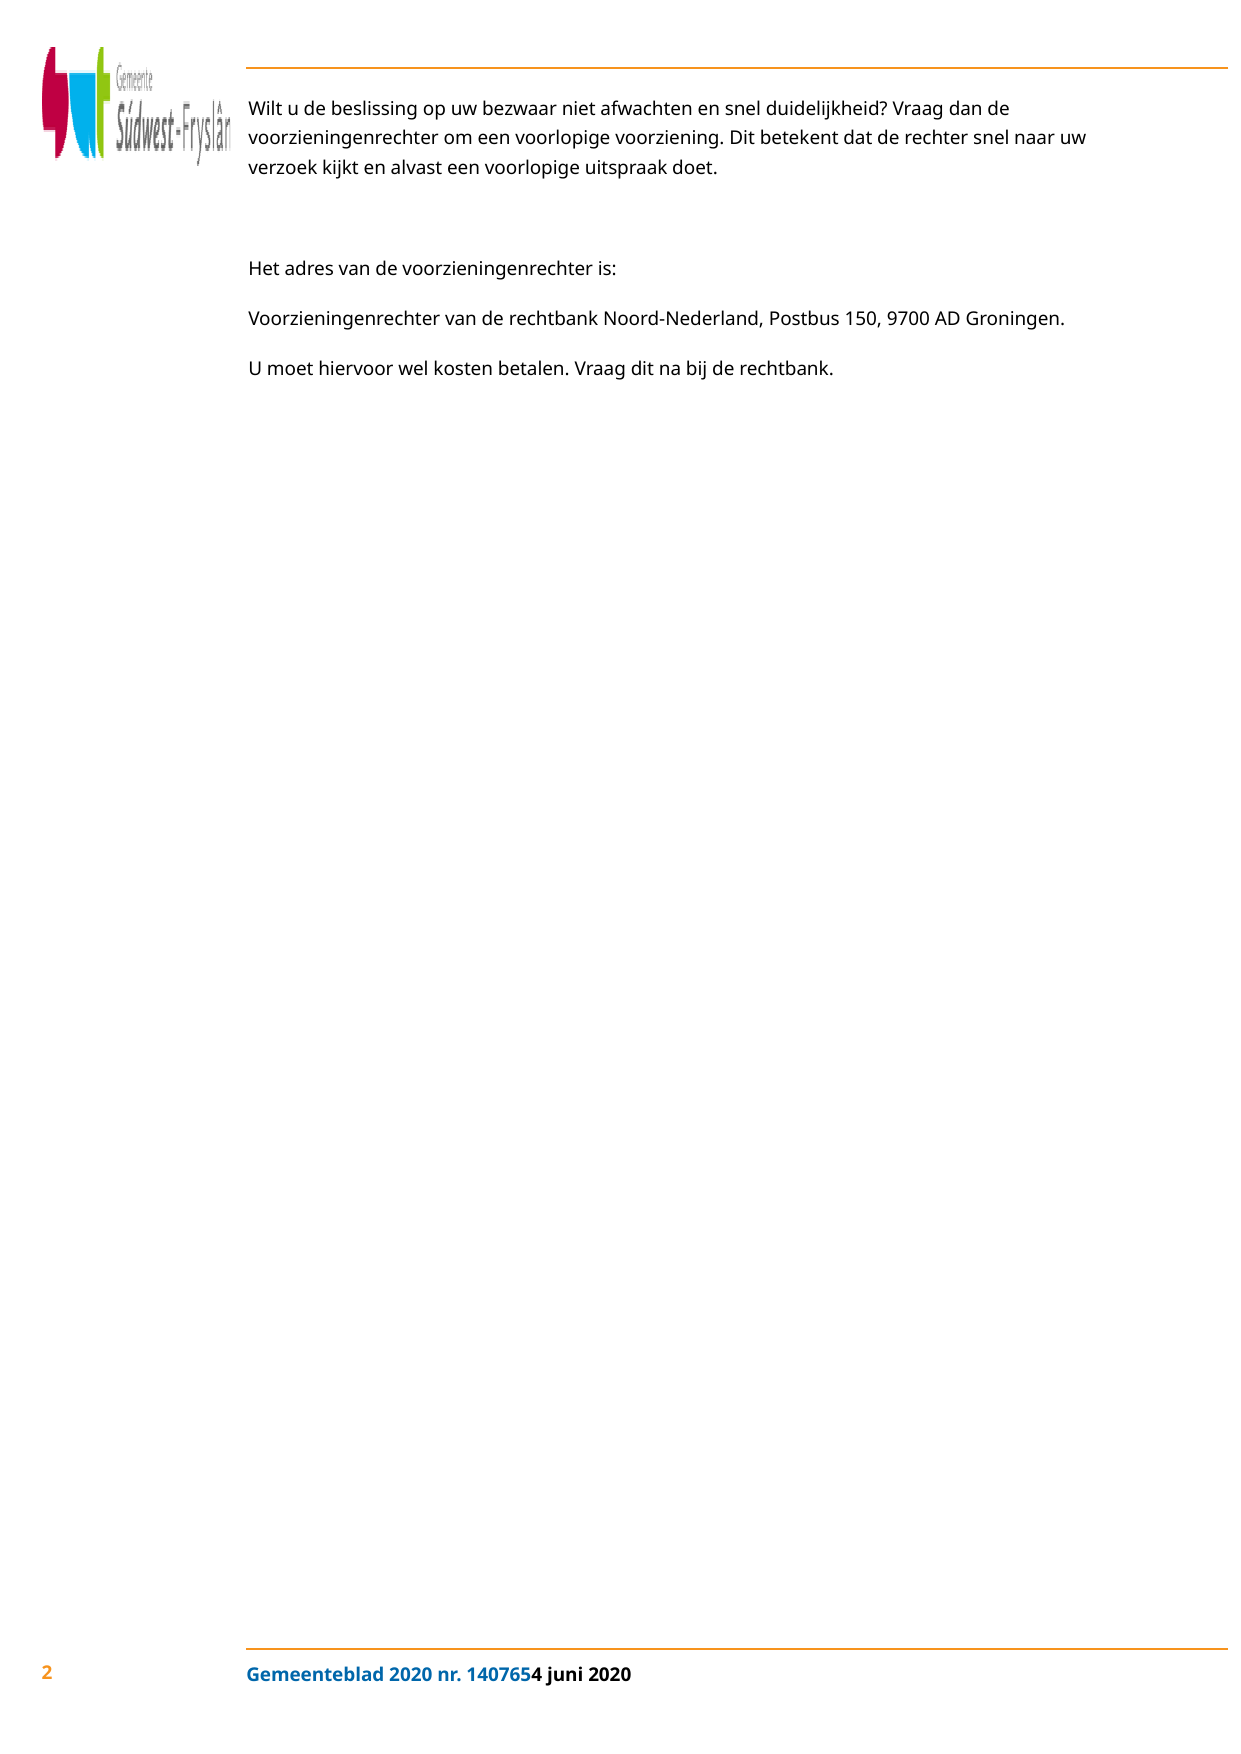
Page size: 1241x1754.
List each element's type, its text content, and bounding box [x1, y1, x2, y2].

text Wilt u de beslissing op uw bezwaar niet afwachten en snel duidelijkheid? Vraag dan de voorzieningenrechter om een voorlopige voorziening. Dit betekent dat de rechter snel naar uw verzoek kijkt en alvast een voorlopige uitspraak doet. [248, 95, 1152, 180]
text Het adres van de voorzieningenrechter is: [248, 255, 1152, 281]
picture [41, 47, 231, 172]
text Voorzieningenrechter van de rechtbank Noord-Nederland, Postbus 150, 9700 AD Groningen. [248, 305, 1152, 331]
text U moet hiervoor wel kosten betalen. Vraag dit na bij de rechtbank. [248, 356, 1152, 381]
